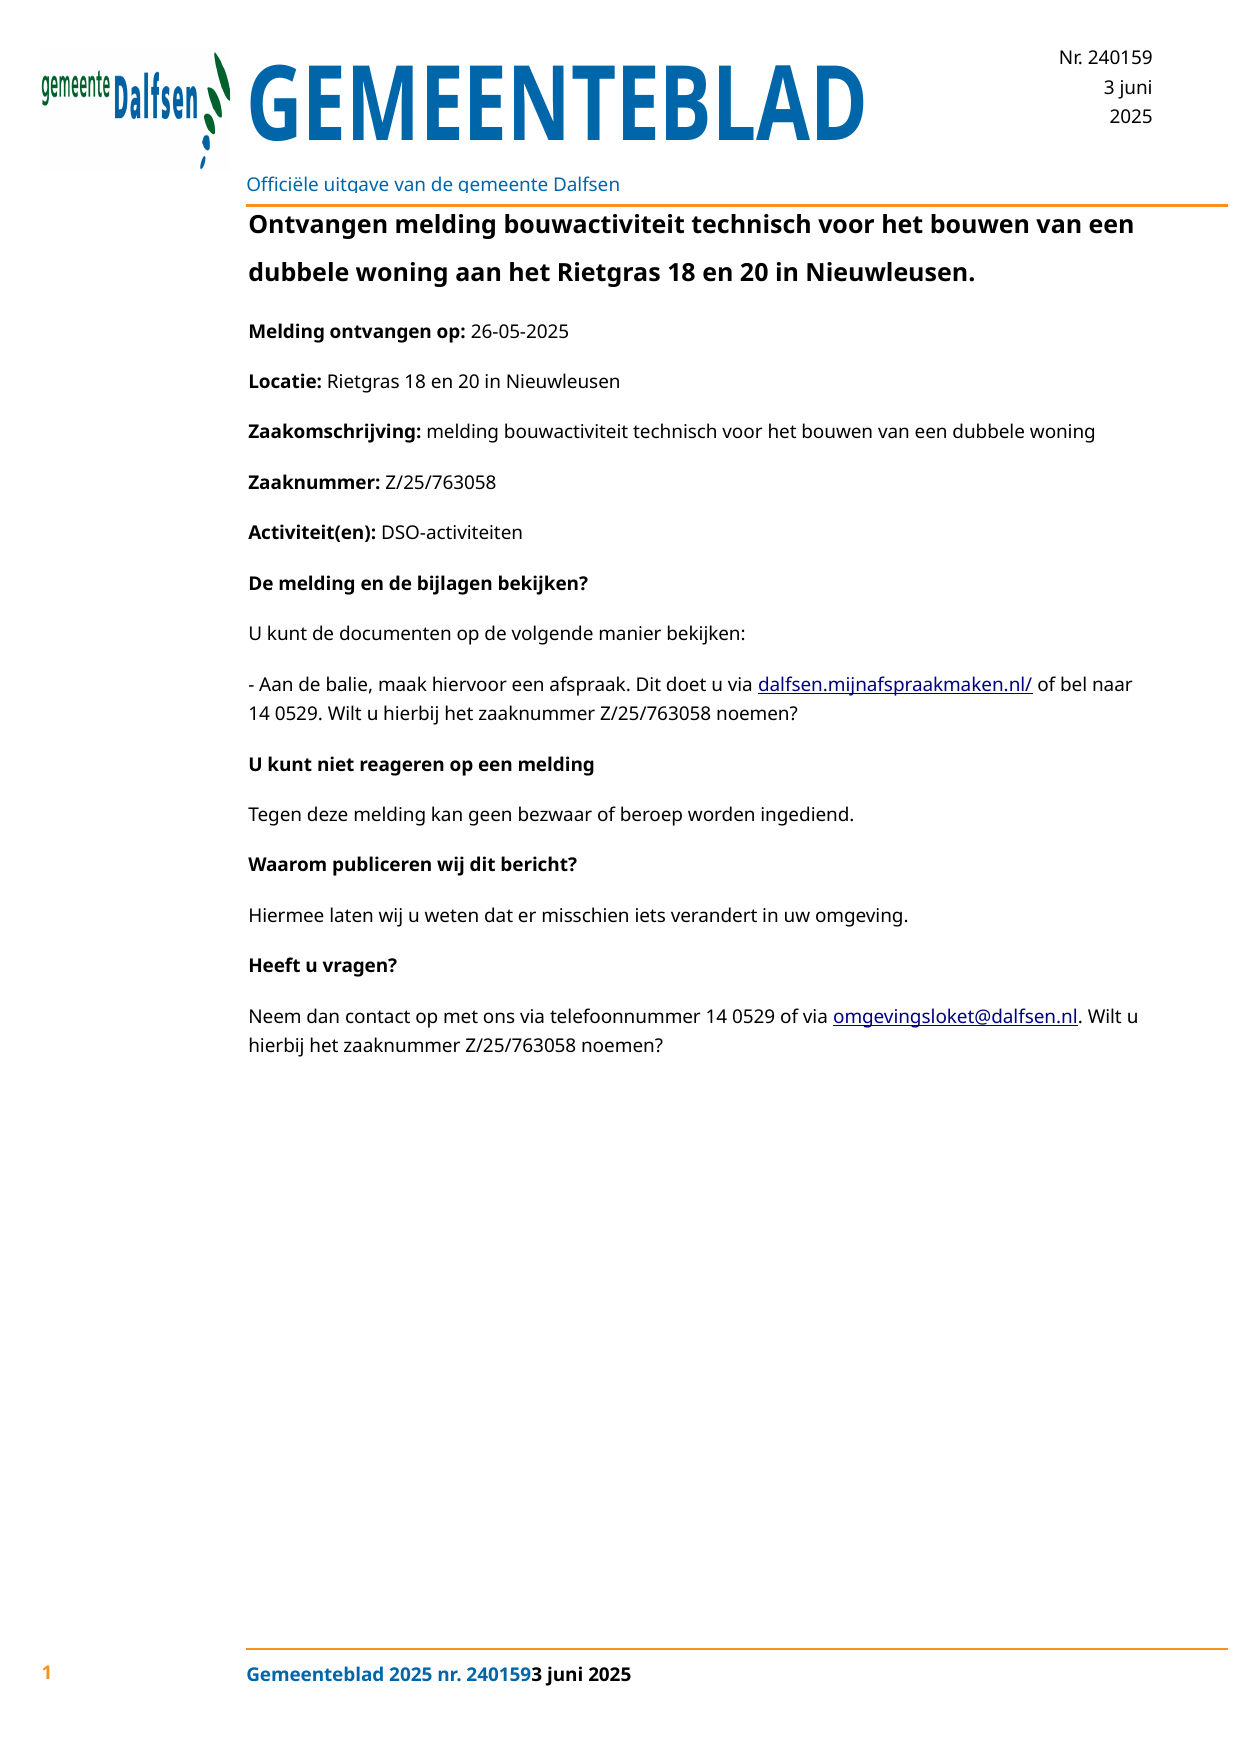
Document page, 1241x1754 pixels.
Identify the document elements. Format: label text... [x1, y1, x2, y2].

picture [41, 47, 231, 172]
text Hiermee laten wij u weten dat er misschien iets verandert in uw omgeving. [248, 902, 1152, 928]
text Zaakomschrijving: melding bouwactiviteit technisch voor het bouwen van een dubbele woning [248, 419, 1152, 444]
text Locatie: Rietgras 18 en 20 in Nieuwleusen [248, 368, 1152, 394]
text Zaaknummer: Z/25/763058 [248, 469, 1152, 495]
text Activiteit(en): DSO-activiteiten [248, 519, 1152, 545]
text U kunt niet reageren op een melding [248, 751, 1152, 777]
text De melding en de bijlagen bekijken? [248, 570, 1152, 596]
text Neem dan contact op met ons via telefoonnummer 14 0529 of via omgevingsloket@dalfsen.nl. Wilt u hierbij het zaaknummer Z/25/763058 noemen? [248, 1003, 1152, 1058]
text Heeft u vragen? [248, 952, 1152, 978]
text Tegen deze melding kan geen bezwaar of beroep worden ingediend. [248, 801, 1152, 827]
text U kunt de documenten op de volgende manier bekijken: [248, 620, 1152, 646]
text Melding ontvangen op: 26-05-2025 [248, 318, 1152, 344]
text Ontvangen melding bouwactiviteit technisch voor het bouwen van een dubbele woning aan het Rietgras 18 en 20 in Nieuwleusen. [248, 207, 1152, 288]
text Waarom publiceren wij dit bericht? [248, 852, 1152, 877]
text - Aan de balie, maak hiervoor een afspraak. Dit doet u via dalfsen.mijnafspraakmaken.nl/ of bel naar 14 0529. Wilt u hierbij het zaaknummer Z/25/763058 noemen? [248, 671, 1152, 726]
